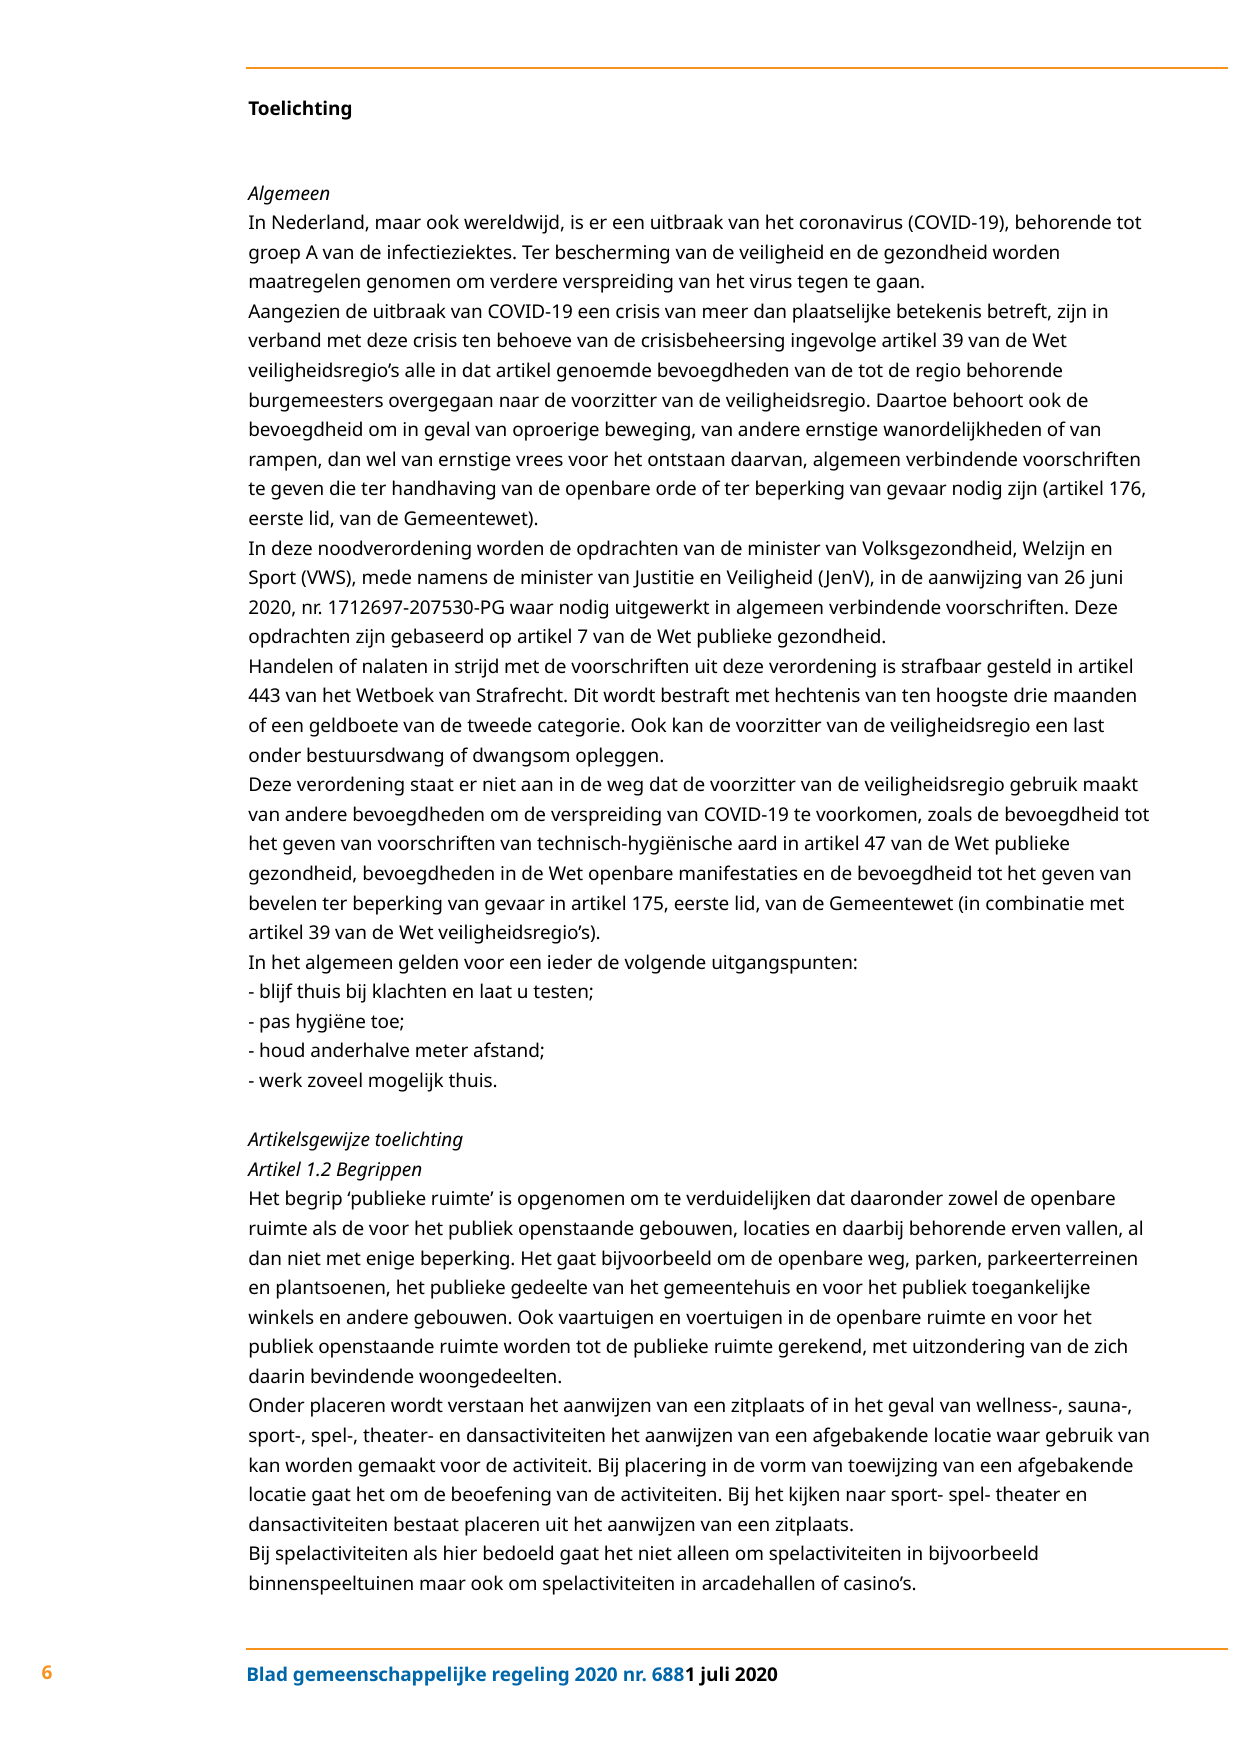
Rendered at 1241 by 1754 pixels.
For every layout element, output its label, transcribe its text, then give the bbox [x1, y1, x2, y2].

text - blijf thuis bij klachten en laat u testen; [248, 978, 1152, 1004]
text Deze verordening staat er niet aan in de weg dat de voorzitter van de veiligheidsregio gebruik maakt van andere bevoegdheden om de verspreiding van COVID-19 te voorkomen, zoals de bevoegdheid tot het geven van voorschriften van technisch-hygiënische aard in artikel 47 van de Wet publieke gezondheid, bevoegdheden in de Wet openbare manifestaties en de bevoegdheid tot het geven van bevelen ter beperking van gevaar in artikel 175, eerste lid, van de Gemeentewet (in combinatie met artikel 39 van de Wet veiligheidsregio’s). [248, 771, 1152, 945]
picture [41, 47, 231, 172]
text - pas hygiëne toe; [248, 1008, 1152, 1034]
text Toelichting [248, 95, 1152, 121]
text Artikelsgewijze toelichting [248, 1126, 1152, 1152]
text In deze noodverordening worden de opdrachten van de minister van Volksgezondheid, Welzijn en Sport (VWS), mede namens de minister van Justitie en Veiligheid (JenV), in de aanwijzing van 26 juni 2020, nr. 1712697-207530-PG waar nodig uitgewerkt in algemeen verbindende voorschriften. Deze opdrachten zijn gebaseerd op artikel 7 van de Wet publieke gezondheid. [248, 535, 1152, 649]
text Artikel 1.2 Begrippen [248, 1156, 1152, 1182]
text Het begrip ‘publieke ruimte’ is opgenomen om te verduidelijken dat daaronder zowel de openbare ruimte als de voor het publiek openstaande gebouwen, locaties en daarbij behorende erven vallen, al dan niet met enige beperking. Het gaat bijvoorbeeld om de openbare weg, parken, parkeerterreinen en plantsoenen, het publieke gedeelte van het gemeentehuis en voor het publiek toegankelijke winkels en andere gebouwen. Ook vaartuigen en voertuigen in de openbare ruimte en voor het publiek openstaande ruimte worden tot de publieke ruimte gerekend, met uitzondering van de zich daarin bevindende woongedeelten. [248, 1186, 1152, 1389]
text Handelen of nalaten in strijd met de voorschriften uit deze verordening is strafbaar gesteld in artikel 443 van het Wetboek van Strafrecht. Dit wordt bestraft met hechtenis van ten hoogste drie maanden of een geldboete van de tweede categorie. Ook kan de voorzitter van de veiligheidsregio een last onder bestuursdwang of dwangsom opleggen. [248, 653, 1152, 768]
text In het algemeen gelden voor een ieder de volgende uitgangspunten: [248, 949, 1152, 975]
text - werk zoveel mogelijk thuis. [248, 1067, 1152, 1093]
text - houd anderhalve meter afstand; [248, 1038, 1152, 1063]
text Algemeen [248, 180, 1152, 206]
text In Nederland, maar ook wereldwijd, is er een uitbraak van het coronavirus (COVID-19), behorende tot groep A van de infectieziektes. Ter bescherming van de veiligheid en de gezondheid worden maatregelen genomen om verdere verspreiding van het virus tegen te gaan. [248, 209, 1152, 294]
text Aangezien de uitbraak van COVID-19 een crisis van meer dan plaatselijke betekenis betreft, zijn in verband met deze crisis ten behoeve van de crisisbeheersing ingevolge artikel 39 van de Wet veiligheidsregio’s alle in dat artikel genoemde bevoegdheden van de tot de regio behorende burgemeesters overgegaan naar de voorzitter van de veiligheidsregio. Daartoe behoort ook de bevoegdheid om in geval van oproerige beweging, van andere ernstige wanordelijkheden of van rampen, dan wel van ernstige vrees voor het ontstaan daarvan, algemeen verbindende voorschriften te geven die ter handhaving van de openbare orde of ter beperking van gevaar nodig zijn (artikel 176, eerste lid, van de Gemeentewet). [248, 298, 1152, 531]
text Bij spelactiviteiten als hier bedoeld gaat het niet alleen om spelactiviteiten in bijvoorbeeld binnenspeeltuinen maar ook om spelactiviteiten in arcadehallen of casino’s. [248, 1541, 1152, 1596]
text Onder placeren wordt verstaan het aanwijzen van een zitplaats of in het geval van wellness-, sauna-, sport-, spel-, theater- en dansactiviteiten het aanwijzen van een afgebakende locatie waar gebruik van kan worden gemaakt voor de activiteit. Bij placering in de vorm van toewijzing van een afgebakende locatie gaat het om de beoefening van de activiteiten. Bij het kijken naar sport- spel- theater en dansactiviteiten bestaat placeren uit het aanwijzen van een zitplaats. [248, 1393, 1152, 1537]
